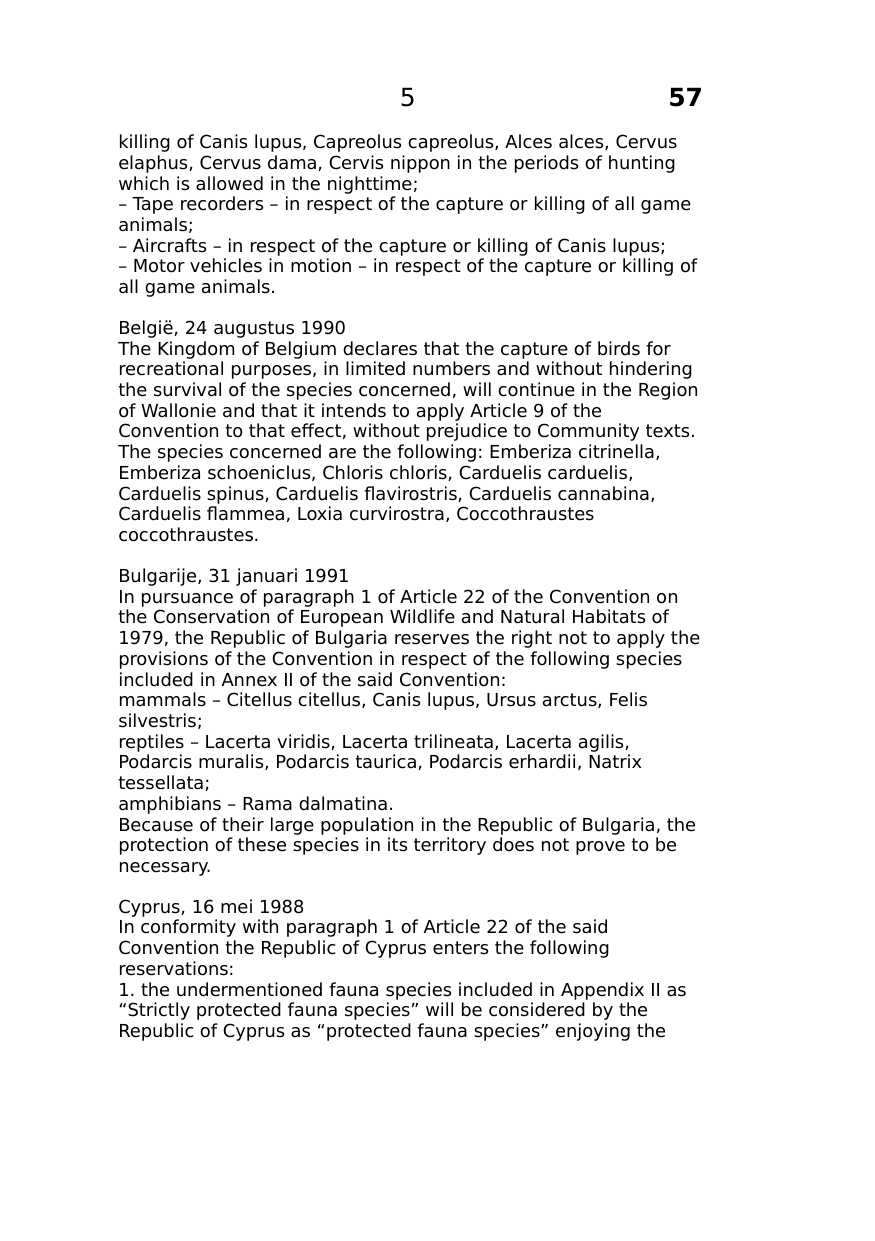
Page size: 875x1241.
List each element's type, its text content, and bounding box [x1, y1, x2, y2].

text – Tape recorders – in respect of the capture or killing of all game animals; [118, 194, 703, 236]
text amphibians – Rama dalmatina. [118, 794, 703, 814]
text mammals – Citellus citellus, Canis lupus, Ursus arctus, Felis silvestris; [118, 690, 703, 732]
text The Kingdom of Belgium declares that the capture of birds for recreational purposes, in limited numbers and without hindering the survival of the species concerned, will continue in the Region of Wallonie and that it intends to apply Article 9 of the Convention to that effect, without prejudice to Community texts. [118, 338, 703, 442]
text België, 24 augustus 1990 [118, 318, 703, 338]
text In pursuance of paragraph 1 of Article 22 of the Convention on the Conservation of European Wildlife and Natural Habitats of 1979, the Republic of Bulgaria reserves the right not to apply the provisions of the Convention in respect of the following species included in Annex II of the said Convention: [118, 586, 703, 690]
text Because of their large population in the Republic of Bulgaria, the protection of these species in its territory does not prove to be necessary. [118, 814, 703, 877]
text Bulgarije, 31 januari 1991 [118, 566, 703, 586]
text – Aircrafts – in respect of the capture or killing of Canis lupus; [118, 236, 703, 256]
text In conformity with paragraph 1 of Article 22 of the said Convention the Republic of Cyprus enters the following reservations: [118, 917, 703, 979]
text 1. the undermentioned fauna species included in Appendix II as “Strictly protected fauna species” will be considered by the Republic of Cyprus as “protected fauna species” enjoying the [118, 979, 703, 1042]
text killing of Canis lupus, Capreolus capreolus, Alces alces, Cervus elaphus, Cervus dama, Cervis nippon in the periods of hunting which is allowed in the nighttime; [118, 132, 703, 194]
text Cyprus, 16 mei 1988 [118, 897, 703, 917]
text – Motor vehicles in motion – in respect of the capture or killing of all game animals. [118, 256, 703, 298]
text reptiles – Lacerta viridis, Lacerta trilineata, Lacerta agilis, Podarcis muralis, Podarcis taurica, Podarcis erhardii, Natrix tessellata; [118, 732, 703, 794]
text The species concerned are the following: Emberiza citrinella, Emberiza schoeniclus, Chloris chloris, Carduelis carduelis, Carduelis spinus, Carduelis flavirostris, Carduelis cannabina, Carduelis flammea, Loxia curvirostra, Coccothraustes coccothraustes. [118, 442, 703, 546]
